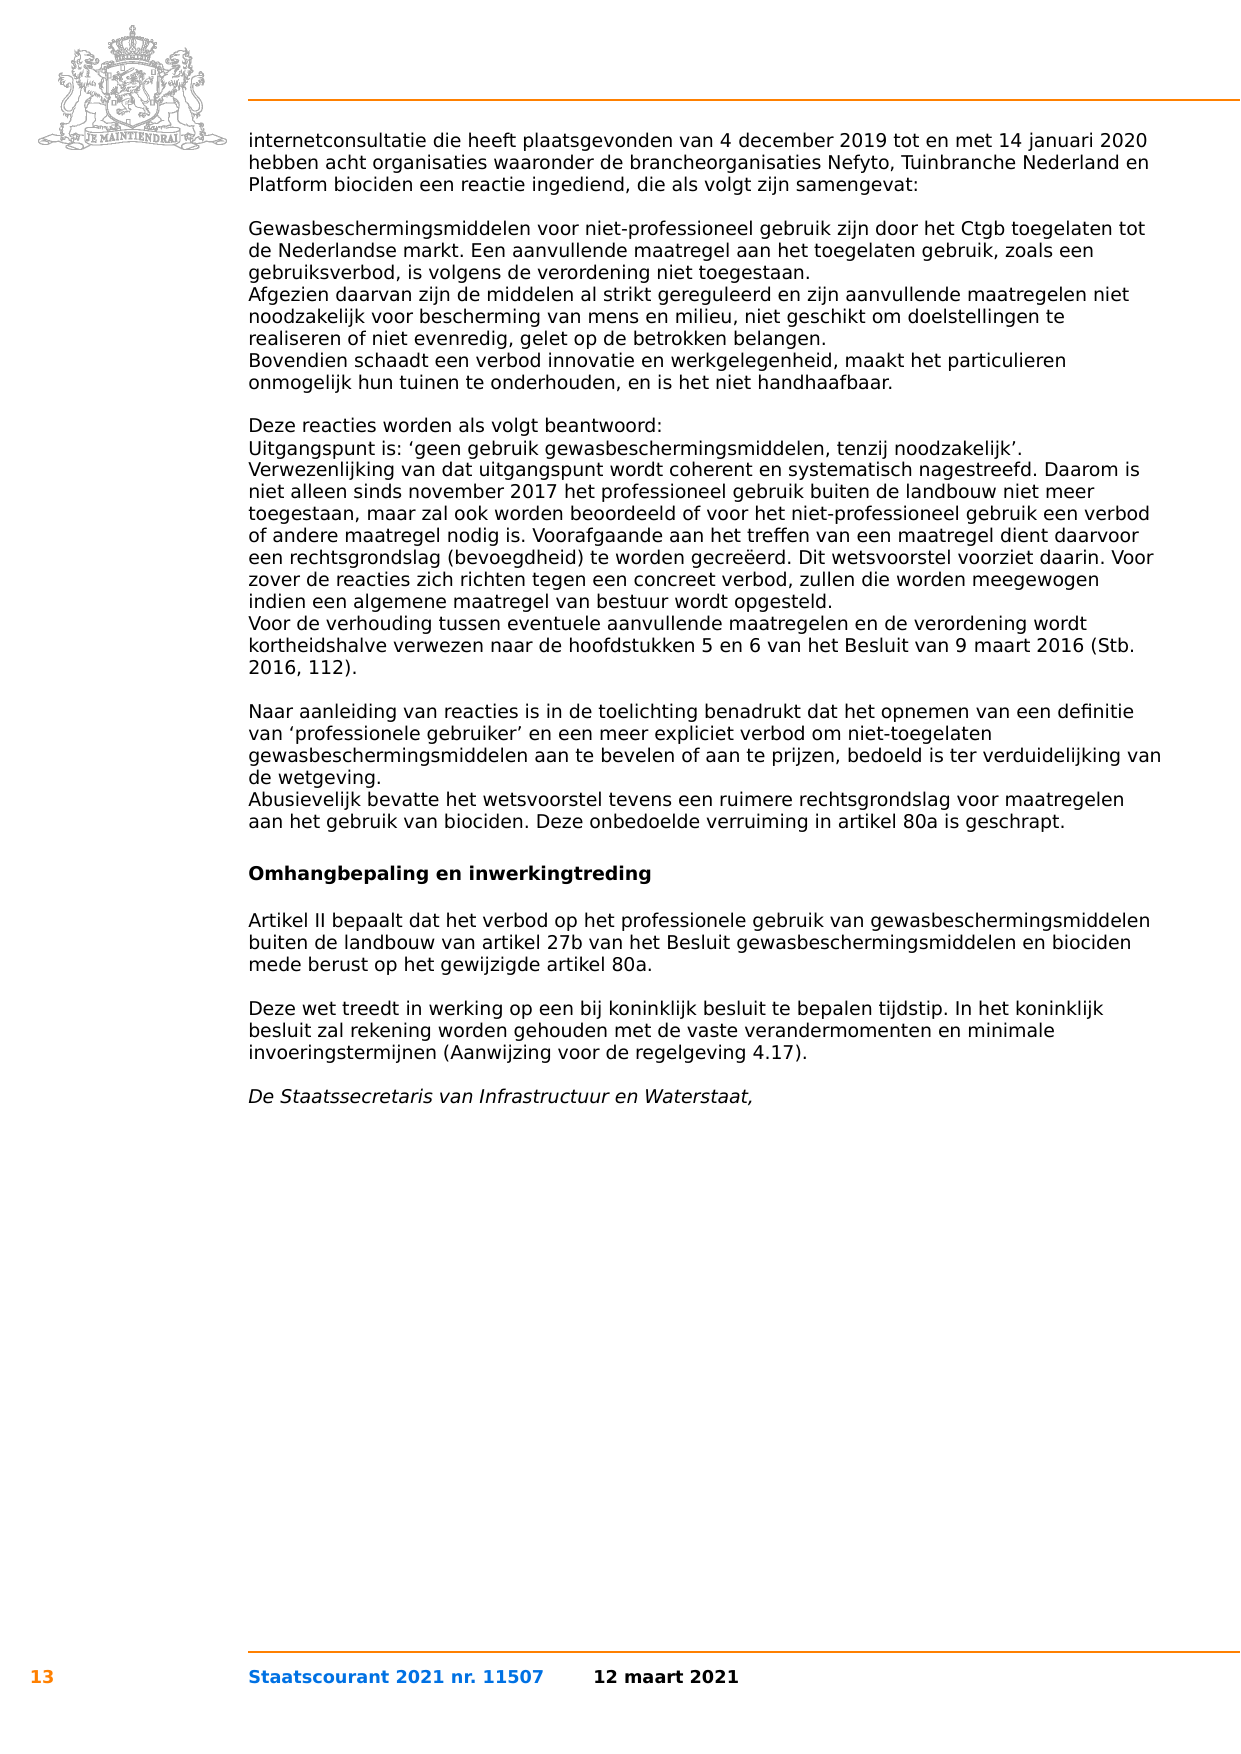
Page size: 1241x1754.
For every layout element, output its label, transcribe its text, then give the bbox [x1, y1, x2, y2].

text Abusievelijk bevatte het wetsvoorstel tevens een ruimere rechtsgrondslag voor maatregelen aan het gebruik van biociden. Deze onbedoelde verruiming in artikel 80a is geschrapt. [248, 789, 1163, 833]
picture [38, 25, 227, 150]
text Naar aanleiding van reacties is in de toelichting benadrukt dat het opnemen van een definitie van ‘professionele gebruiker’ en een meer expliciet verbod om niet-toegelaten gewasbeschermingsmiddelen aan te bevelen of aan te prijzen, bedoeld is ter verduidelijking van de wetgeving. [248, 701, 1163, 789]
text De Staatssecretaris van Infrastructuur en Waterstaat, [248, 1086, 1163, 1107]
text internetconsultatie die heeft plaatsgevonden van 4 december 2019 tot en met 14 januari 2020 hebben acht organisaties waaronder de brancheorganisaties Nefyto, Tuinbranche Nederland en Platform biociden een reactie ingediend, die als volgt zijn samengevat: [248, 130, 1163, 196]
text Deze wet treedt in werking op een bij koninklijk besluit te bepalen tijdstip. In het koninklijk besluit zal rekening worden gehouden met de vaste verandermomenten en minimale invoeringstermijnen (Aanwijzing voor de regelgeving 4.17). [248, 998, 1163, 1064]
text Voor de verhouding tussen eventuele aanvullende maatregelen en de verordening wordt kortheidshalve verwezen naar de hoofdstukken 5 en 6 van het Besluit van 9 maart 2016 (Stb. 2016, 112). [248, 613, 1163, 679]
text Gewasbeschermingsmiddelen voor niet-professioneel gebruik zijn door het Ctgb toegelaten tot de Nederlandse markt. Een aanvullende maatregel aan het toegelaten gebruik, zoals een gebruiksverbod, is volgens de verordening niet toegestaan. [248, 218, 1163, 284]
subtitle Omhangbepaling en inwerkingtreding [248, 863, 1163, 885]
text Afgezien daarvan zijn de middelen al strikt gereguleerd en zijn aanvullende maatregelen niet noodzakelijk voor bescherming van mens en milieu, niet geschikt om doelstellingen te realiseren of niet evenredig, gelet op de betrokken belangen. [248, 284, 1163, 349]
text Deze reacties worden als volgt beantwoord: [248, 415, 1163, 437]
text Artikel II bepaalt dat het verbod op het professionele gebruik van gewasbeschermingsmiddelen buiten de landbouw van artikel 27b van het Besluit gewasbeschermingsmiddelen en biociden mede berust op het gewijzigde artikel 80a. [248, 910, 1163, 976]
text Bovendien schaadt een verbod innovatie en werkgelegenheid, maakt het particulieren onmogelijk hun tuinen te onderhouden, en is het niet handhaafbaar. [248, 349, 1163, 393]
text Uitgangspunt is: ‘geen gebruik gewasbeschermingsmiddelen, tenzij noodzakelijk’. Verwezenlijking van dat uitgangspunt wordt coherent en systematisch nagestreefd. Daarom is niet alleen sinds november 2017 het professioneel gebruik buiten de landbouw niet meer toegestaan, maar zal ook worden beoordeeld of voor het niet-professioneel gebruik een verbod of andere maatregel nodig is. Voorafgaande aan het treffen van een maatregel dient daarvoor een rechtsgrondslag (bevoegdheid) te worden gecreëerd. Dit wetsvoorstel voorziet daarin. Voor zover de reacties zich richten tegen een concreet verbod, zullen die worden meegewogen indien een algemene maatregel van bestuur wordt opgesteld. [248, 437, 1163, 613]
